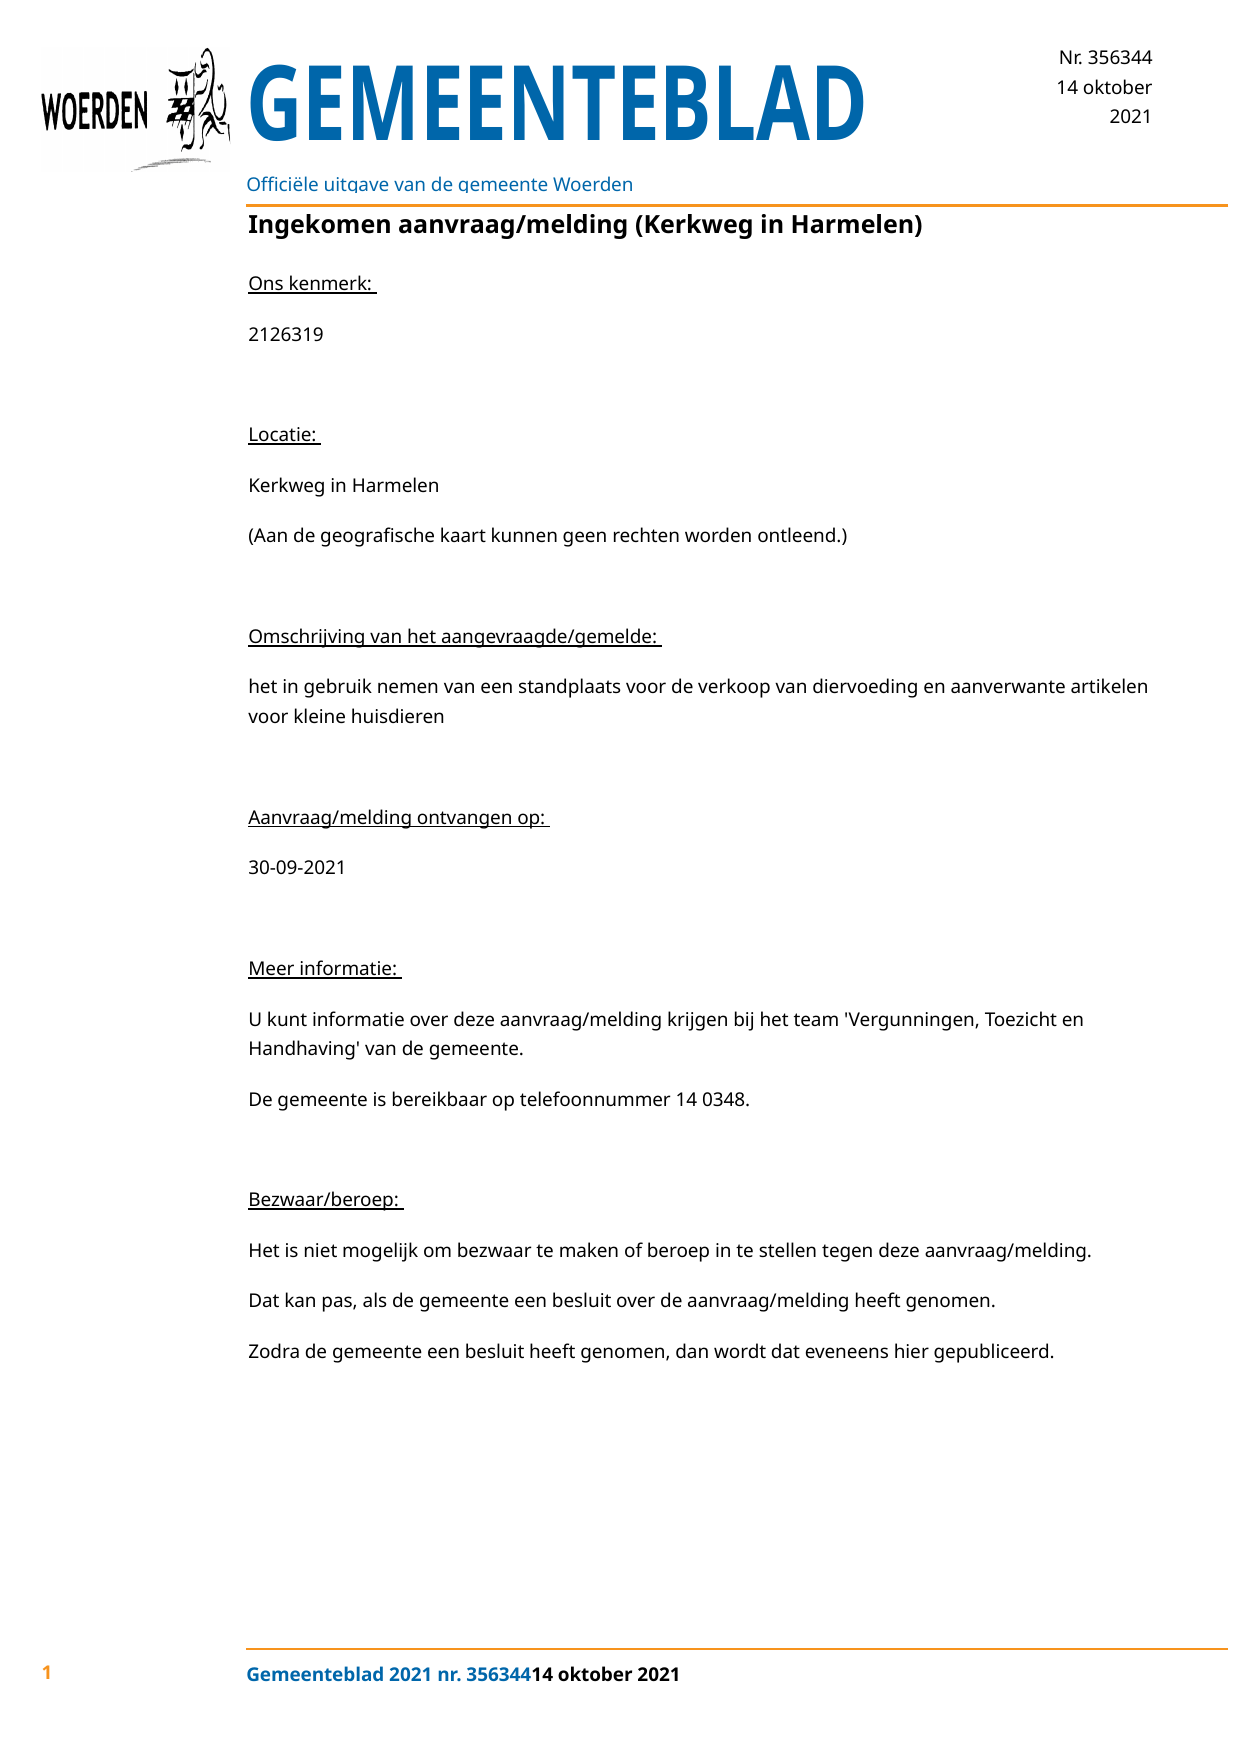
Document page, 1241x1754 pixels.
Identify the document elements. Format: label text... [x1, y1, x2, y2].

text 2126319 [248, 321, 1152, 346]
text 30-09-2021 [248, 854, 1152, 880]
text Kerkweg in Harmelen [248, 472, 1152, 498]
text Dat kan pas, als de gemeente een besluit over de aanvraag/melding heeft genomen. [248, 1287, 1152, 1313]
text Ons kenmerk: [248, 270, 1152, 296]
text Meer informatie: [248, 955, 1152, 981]
text Bezwaar/beroep: [248, 1187, 1152, 1212]
text Locatie: [248, 422, 1152, 447]
text De gemeente is bereikbaar op telefoonnummer 14 0348. [248, 1086, 1152, 1111]
text Zodra de gemeente een besluit heeft genomen, dan wordt dat eveneens hier gepubliceerd. [248, 1338, 1152, 1363]
text Het is niet mogelijk om bezwaar te maken of beroep in te stellen tegen deze aanvraag/melding. [248, 1237, 1152, 1263]
picture [41, 47, 231, 172]
text Ingekomen aanvraag/melding (Kerkweg in Harmelen) [248, 207, 1152, 241]
text het in gebruik nemen van een standplaats voor de verkoop van diervoeding en aanverwante artikelen voor kleine huisdieren [248, 674, 1152, 729]
text (Aan de geografische kaart kunnen geen rechten worden ontleend.) [248, 522, 1152, 548]
text U kunt informatie over deze aanvraag/melding krijgen bij het team 'Vergunningen, Toezicht en Handhaving' van de gemeente. [248, 1006, 1152, 1061]
text Aanvraag/melding ontvangen op: [248, 804, 1152, 830]
text Omschrijving van het aangevraagde/gemelde: [248, 623, 1152, 649]
